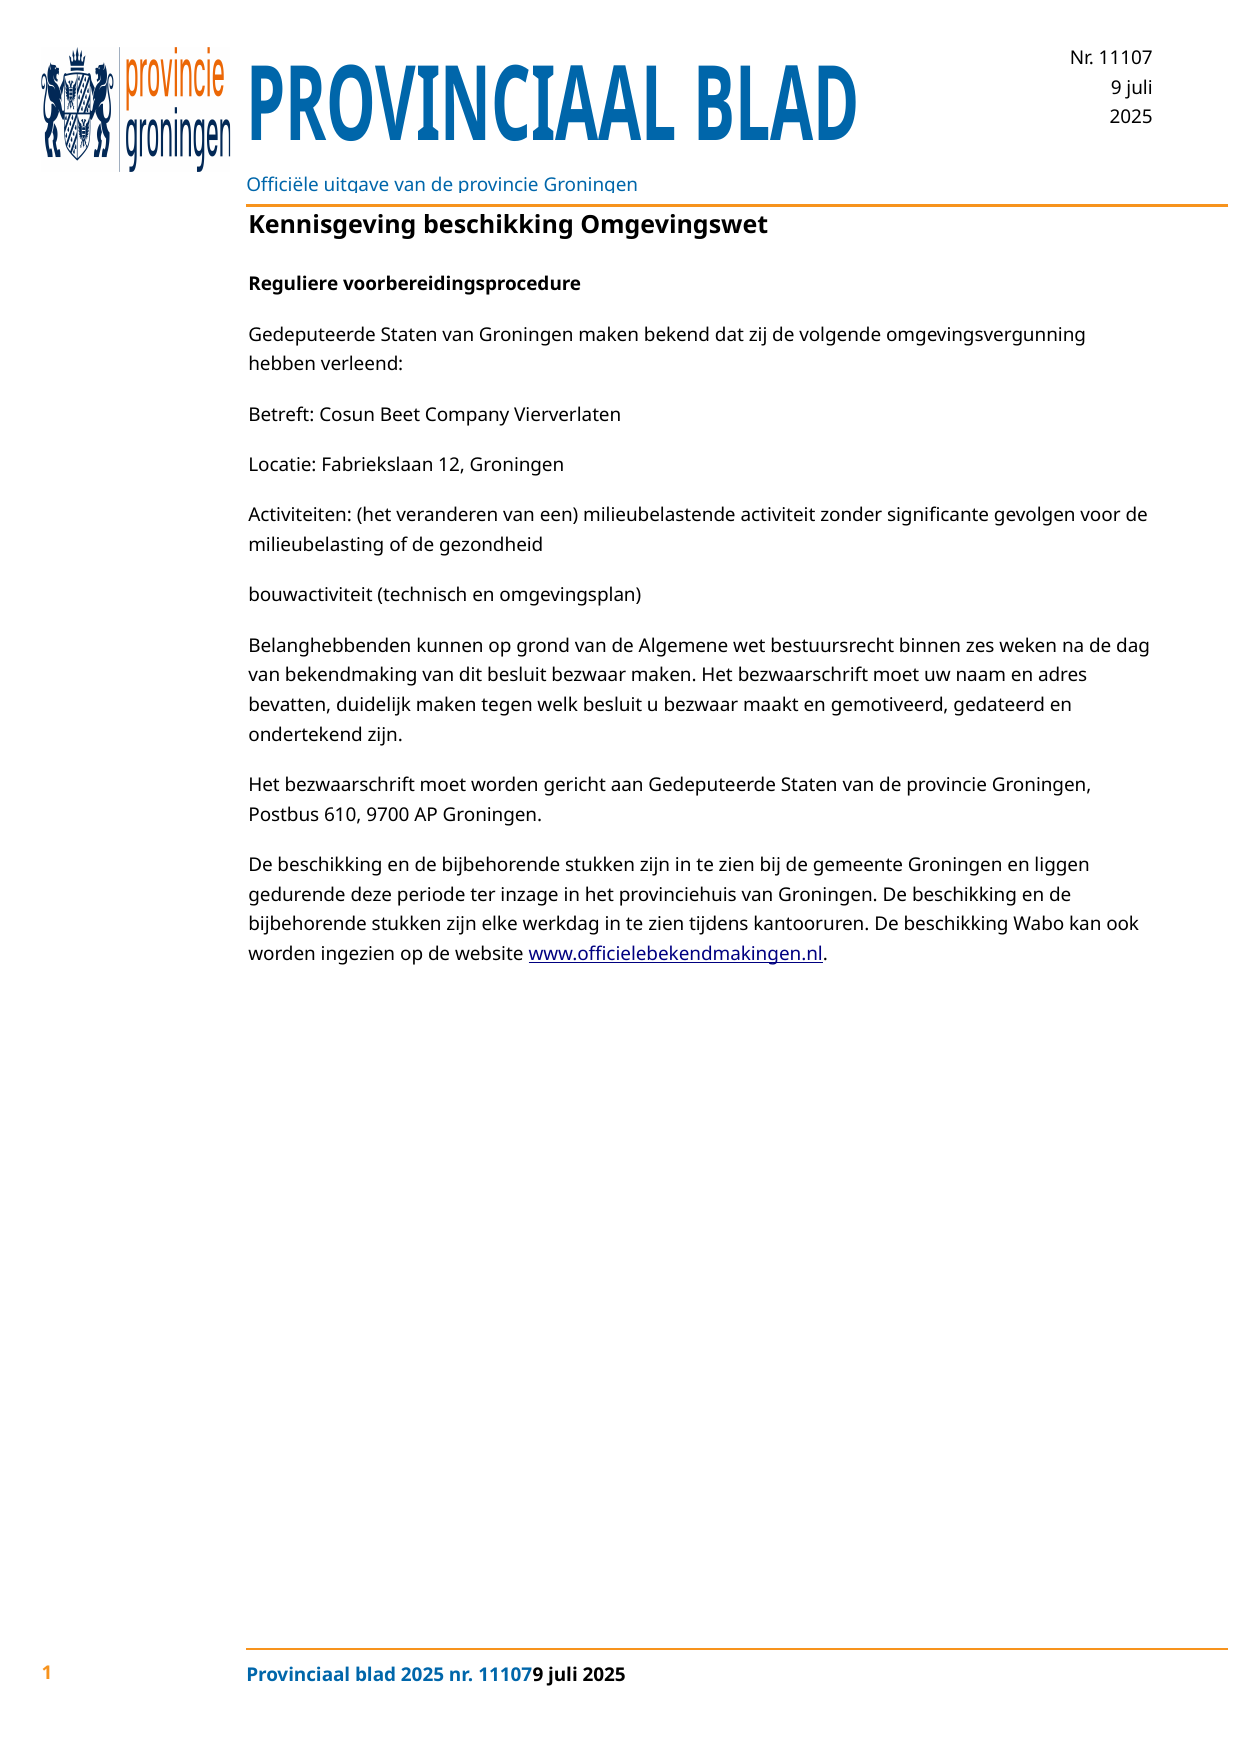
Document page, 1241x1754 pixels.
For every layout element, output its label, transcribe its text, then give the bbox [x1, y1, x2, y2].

text Het bezwaarschrift moet worden gericht aan Gedeputeerde Staten van de provincie Groningen, Postbus 610, 9700 AP Groningen. [248, 771, 1152, 826]
text bouwactiviteit (technisch en omgevingsplan) [248, 582, 1152, 607]
text Locatie: Fabriekslaan 12, Groningen [248, 451, 1152, 477]
text Reguliere voorbereidingsprocedure [248, 270, 1152, 296]
text De beschikking en de bijbehorende stukken zijn in te zien bij de gemeente Groningen en liggen gedurende deze periode ter inzage in het provinciehuis van Groningen. De beschikking en de bijbehorende stukken zijn elke werkdag in te zien tijdens kantooruren. De beschikking Wabo kan ook worden ingezien op de website www.officielebekendmakingen.nl. [248, 851, 1152, 966]
picture [41, 47, 231, 172]
text Gedeputeerde Staten van Groningen maken bekend dat zij de volgende omgevingsvergunning hebben verleend: [248, 321, 1152, 376]
text Betreft: Cosun Beet Company Vierverlaten [248, 401, 1152, 426]
text Kennisgeving beschikking Omgevingswet [248, 207, 1152, 241]
text Activiteiten: (het veranderen van een) milieubelastende activiteit zonder significante gevolgen voor de milieubelasting of de gezondheid [248, 502, 1152, 557]
text Belanghebbenden kunnen op grond van de Algemene wet bestuursrecht binnen zes weken na de dag van bekendmaking van dit besluit bezwaar maken. Het bezwaarschrift moet uw naam en adres bevatten, duidelijk maken tegen welk besluit u bezwaar maakt en gemotiveerd, gedateerd en ondertekend zijn. [248, 632, 1152, 746]
